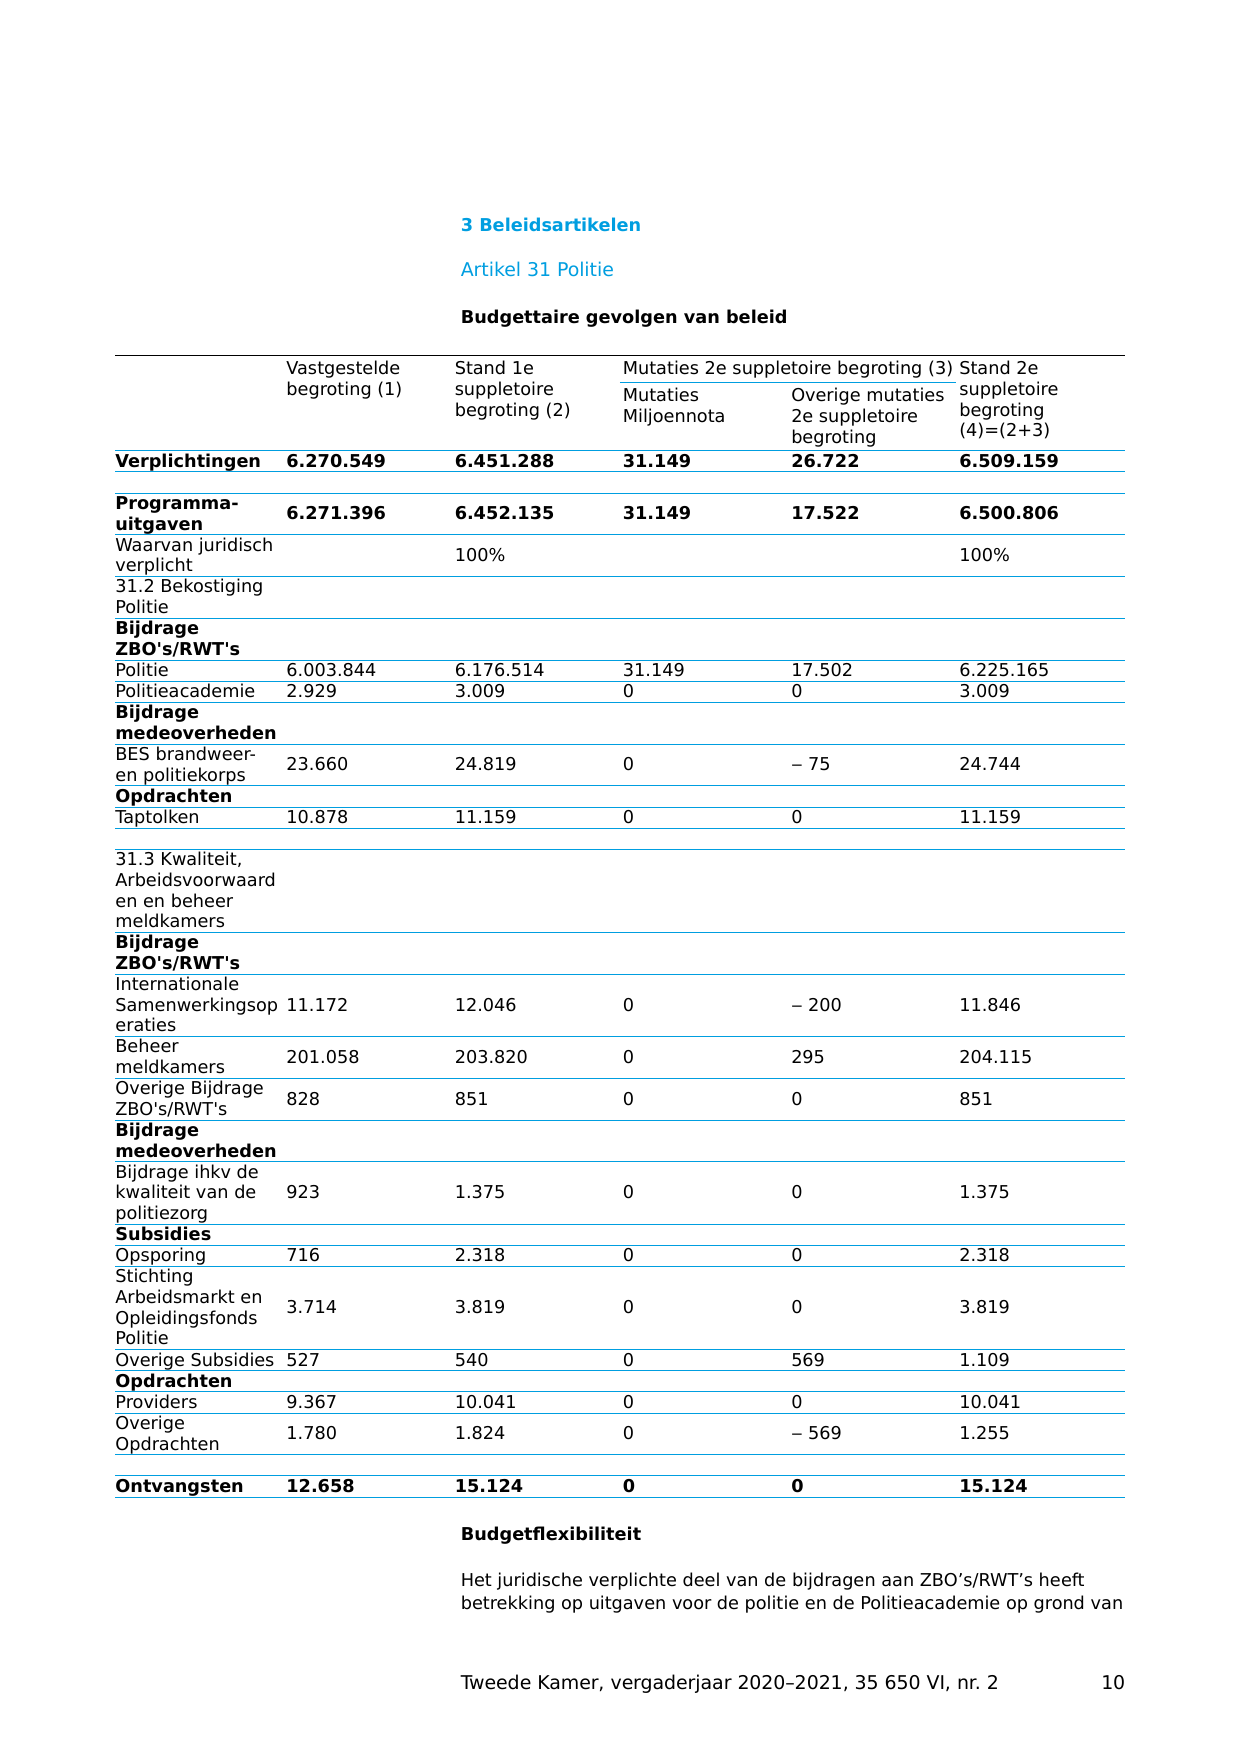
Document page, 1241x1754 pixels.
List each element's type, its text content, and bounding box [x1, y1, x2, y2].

table_cell Overige Bijdrage ZBO's/RWT's [115, 1079, 283, 1119]
table_cell 12.658 [283, 1476, 452, 1496]
table_cell [452, 1455, 620, 1475]
table_cell [620, 472, 788, 492]
table_cell Programma-uitgaven [115, 494, 283, 534]
table_cell [620, 535, 788, 576]
table_cell ‒ 75 [788, 745, 956, 785]
table_cell [620, 619, 788, 659]
table_cell 716 [283, 1246, 452, 1266]
table_cell 31.149 [620, 451, 788, 471]
table_cell 11.159 [956, 808, 1125, 828]
table_cell 23.660 [283, 745, 452, 785]
text Budgettaire gevolgen van beleid [461, 305, 1125, 328]
table_cell 0 [788, 1476, 956, 1496]
table_cell 26.722 [788, 451, 956, 471]
table_cell 15.124 [452, 1476, 620, 1496]
table_cell 0 [788, 1392, 956, 1412]
table_cell Bijdrage ZBO's/RWT's [115, 933, 283, 973]
table_cell [956, 619, 1125, 659]
table_cell [620, 577, 788, 618]
table_cell Waarvan juridisch verplicht [115, 535, 283, 576]
table_cell [452, 829, 620, 849]
table_cell Bijdrage medeoverheden [115, 703, 283, 743]
table_cell BES brandweer- en politiekorps [115, 745, 283, 785]
table_cell [115, 829, 283, 849]
table_cell 31.2 Bekostiging Politie [115, 577, 283, 618]
table_cell 1.255 [956, 1414, 1125, 1454]
table_cell 295 [788, 1037, 956, 1078]
table_cell 6.003.844 [283, 661, 452, 681]
table_cell 11.846 [956, 975, 1125, 1036]
table_cell 201.058 [283, 1037, 452, 1078]
table_cell 0 [620, 1350, 788, 1370]
title Artikel 31 Politie [461, 259, 1125, 281]
table_cell Beheer meldkamers [115, 1037, 283, 1078]
table_cell 6.271.396 [283, 494, 452, 534]
table_cell 0 [620, 975, 788, 1036]
table_cell 204.115 [956, 1037, 1125, 1078]
table_cell Bijdrage ihkv de kwaliteit van de politiezorg [115, 1162, 283, 1224]
table_cell 11.159 [452, 808, 620, 828]
table_cell [956, 1225, 1125, 1245]
table_cell Mutaties Miljoennota [620, 383, 788, 450]
table_cell Stand 2e suppletoire begroting (4)=(2+3) [956, 356, 1125, 450]
table_cell 0 [788, 1246, 956, 1266]
table_cell Vastgestelde begroting (1) [283, 356, 452, 450]
table_cell [283, 472, 452, 492]
table_cell 1.824 [452, 1414, 620, 1454]
table_cell [788, 1455, 956, 1475]
table_cell [956, 1371, 1125, 1391]
table_cell 0 [788, 1267, 956, 1349]
table_cell Overige Subsidies [115, 1350, 283, 1370]
table_cell [283, 1371, 452, 1391]
table_cell Politie [115, 661, 283, 681]
table_cell [452, 703, 620, 743]
text Het juridische verplichte deel van de bijdragen aan ZBO’s/RWT’s heeft betrekking op uitgaven voor de politie en de Politieacademie op grond van [461, 1568, 1125, 1614]
table_cell 0 [620, 1476, 788, 1496]
table_cell Subsidies [115, 1225, 283, 1245]
table_cell 1.375 [452, 1162, 620, 1224]
table_cell 0 [788, 682, 956, 702]
table_cell 31.149 [620, 661, 788, 681]
table_cell 0 [620, 808, 788, 828]
table_cell 24.819 [452, 745, 620, 785]
table_cell 0 [620, 1392, 788, 1412]
table_cell [452, 786, 620, 806]
title 3 Beleidsartikelen [461, 213, 1125, 236]
table_cell 10.041 [452, 1392, 620, 1412]
table_cell [620, 703, 788, 743]
table_cell 10.041 [956, 1392, 1125, 1412]
table_cell [452, 1371, 620, 1391]
table_cell [956, 786, 1125, 806]
table_cell 923 [283, 1162, 452, 1224]
table_cell [956, 472, 1125, 492]
table_cell [788, 1225, 956, 1245]
table_cell 6.500.806 [956, 494, 1125, 534]
table_cell [452, 472, 620, 492]
table_cell [956, 850, 1125, 932]
table_cell 1.375 [956, 1162, 1125, 1224]
table_cell 100% [956, 535, 1125, 576]
table_cell 17.502 [788, 661, 956, 681]
table_cell Ontvangsten [115, 1476, 283, 1496]
table_cell 0 [788, 1162, 956, 1224]
table_cell 0 [620, 1246, 788, 1266]
table_cell [620, 829, 788, 849]
table_cell [283, 829, 452, 849]
table_cell 0 [620, 1079, 788, 1119]
table_cell [956, 1455, 1125, 1475]
table_cell 3.009 [452, 682, 620, 702]
table_cell Overige mutaties 2e suppletoire begroting [788, 383, 956, 450]
table_cell [956, 829, 1125, 849]
table_cell [956, 1121, 1125, 1161]
table_cell 851 [956, 1079, 1125, 1119]
table_cell 31.3 Kwaliteit, Arbeidsvoorwaarden en beheer meldkamers [115, 850, 283, 932]
table_cell Bijdrage medeoverheden [115, 1121, 283, 1161]
table_cell [283, 535, 452, 576]
table_cell 828 [283, 1079, 452, 1119]
table_cell [283, 1121, 452, 1161]
table_cell [956, 577, 1125, 618]
table_cell 17.522 [788, 494, 956, 534]
table_cell Stichting Arbeidsmarkt en Opleidingsfonds Politie [115, 1267, 283, 1349]
table_cell 12.046 [452, 975, 620, 1036]
table_cell [956, 703, 1125, 743]
table_cell [452, 1225, 620, 1245]
table_cell [283, 577, 452, 618]
table_cell [788, 786, 956, 806]
table_cell [620, 1225, 788, 1245]
table_header Tabel 4 Budgettaire gevolgen van beleidsartikel 31 Politie (bedragen x € 1.000) [115, 330, 1125, 355]
table_cell [620, 933, 788, 973]
table_cell 31.149 [620, 494, 788, 534]
table_cell [452, 619, 620, 659]
table_cell 24.744 [956, 745, 1125, 785]
table_cell [115, 472, 283, 492]
table_cell 0 [620, 682, 788, 702]
table_cell 851 [452, 1079, 620, 1119]
table_cell ‒ 569 [788, 1414, 956, 1454]
table_cell [283, 619, 452, 659]
table_cell [788, 703, 956, 743]
text Budgetflexibiliteit [461, 1522, 1125, 1545]
table_cell ‒ 200 [788, 975, 956, 1036]
table_cell Stand 1e suppletoire begroting (2) [452, 356, 620, 450]
table_cell [788, 619, 956, 659]
table_cell [620, 786, 788, 806]
table_cell Overige Opdrachten [115, 1414, 283, 1454]
table_cell 6.225.165 [956, 661, 1125, 681]
table_cell 6.270.549 [283, 451, 452, 471]
table_cell 2.929 [283, 682, 452, 702]
table_cell [788, 472, 956, 492]
table_cell 15.124 [956, 1476, 1125, 1496]
table_cell [620, 1455, 788, 1475]
table_cell 9.367 [283, 1392, 452, 1412]
table_cell Providers [115, 1392, 283, 1412]
table_cell 6.509.159 [956, 451, 1125, 471]
table_cell Opsporing [115, 1246, 283, 1266]
table_cell [452, 577, 620, 618]
table_cell [788, 829, 956, 849]
table_cell Opdrachten [115, 786, 283, 806]
table_cell 3.819 [452, 1267, 620, 1349]
table_cell 3.819 [956, 1267, 1125, 1349]
table_cell 11.172 [283, 975, 452, 1036]
table_cell [788, 933, 956, 973]
table_cell [283, 703, 452, 743]
table_cell 3.009 [956, 682, 1125, 702]
table_cell 540 [452, 1350, 620, 1370]
table_cell [452, 850, 620, 932]
table_cell [620, 1121, 788, 1161]
table_cell 10.878 [283, 808, 452, 828]
table_cell [452, 933, 620, 973]
table_cell 6.451.288 [452, 451, 620, 471]
table_cell 0 [788, 1079, 956, 1119]
table_cell [283, 786, 452, 806]
table_cell 0 [788, 808, 956, 828]
table_cell [788, 850, 956, 932]
table_cell [283, 850, 452, 932]
table_cell Bijdrage ZBO's/RWT's [115, 619, 283, 659]
table_cell Internationale Samenwerkingsoperaties [115, 975, 283, 1036]
table_cell [788, 1371, 956, 1391]
table_cell Taptolken [115, 808, 283, 828]
table_cell [956, 933, 1125, 973]
table_cell Opdrachten [115, 1371, 283, 1391]
table_cell [788, 577, 956, 618]
table_cell Verplichtingen [115, 451, 283, 471]
table_cell [452, 1121, 620, 1161]
table_cell [620, 1371, 788, 1391]
table_cell [283, 1455, 452, 1475]
table_cell Mutaties 2e suppletoire begroting (3) [620, 356, 956, 382]
table_cell 1.109 [956, 1350, 1125, 1370]
table_cell 6.452.135 [452, 494, 620, 534]
table_cell 203.820 [452, 1037, 620, 1078]
table_cell 0 [620, 1037, 788, 1078]
table_cell [115, 356, 283, 450]
table_cell [788, 535, 956, 576]
table_cell 0 [620, 745, 788, 785]
table_cell [115, 1455, 283, 1475]
table_cell 2.318 [956, 1246, 1125, 1266]
table_cell 6.176.514 [452, 661, 620, 681]
table_cell [788, 1121, 956, 1161]
table_cell 100% [452, 535, 620, 576]
table_cell 1.780 [283, 1414, 452, 1454]
table_cell 0 [620, 1162, 788, 1224]
table_cell 2.318 [452, 1246, 620, 1266]
table_cell [283, 933, 452, 973]
table_cell [283, 1225, 452, 1245]
table_cell 527 [283, 1350, 452, 1370]
table_cell 569 [788, 1350, 956, 1370]
table_cell [620, 850, 788, 932]
table_cell 3.714 [283, 1267, 452, 1349]
table_cell Politieacademie [115, 682, 283, 702]
table_cell 0 [620, 1414, 788, 1454]
table_cell 0 [620, 1267, 788, 1349]
